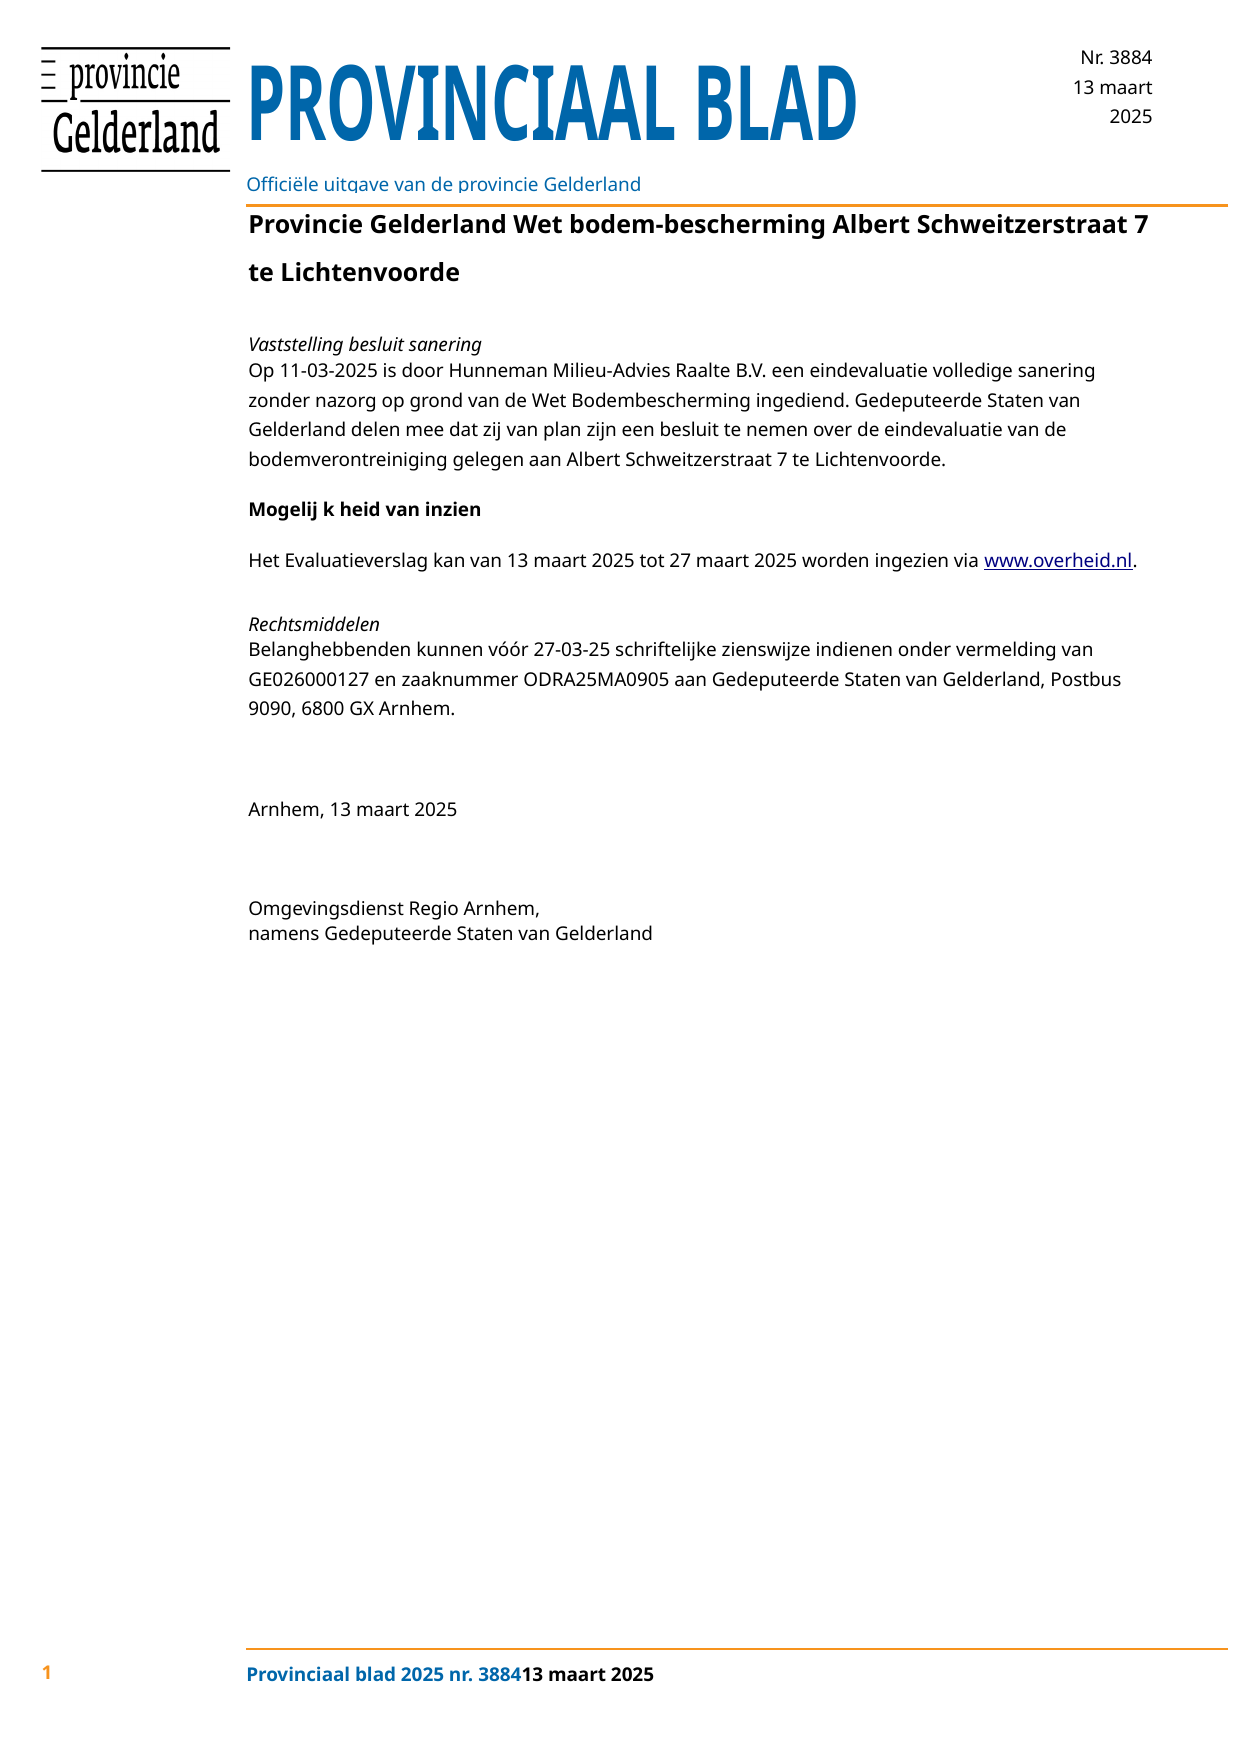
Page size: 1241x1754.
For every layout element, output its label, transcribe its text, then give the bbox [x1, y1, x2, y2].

text Omgevingsdienst Regio Arnhem, [248, 895, 1152, 920]
text Rechtsmiddelen [248, 611, 1152, 636]
text Mogelij k heid van inzien [248, 496, 1152, 522]
text Vaststelling besluit sanering [248, 331, 1152, 357]
text Het Evaluatieverslag kan van 13 maart 2025 tot 27 maart 2025 worden ingezien via www.overheid.nl. [248, 547, 1152, 572]
text Op 11-03-2025 is door Hunneman Milieu-Advies Raalte B.V. een eindevaluatie volledige sanering zonder nazorg op grond van de Wet Bodembescherming ingediend. Gedeputeerde Staten van Gelderland delen mee dat zij van plan zijn een besluit te nemen over de eindevaluatie van de bodemverontreiniging gelegen aan Albert Schweitzerstraat 7 te Lichtenvoorde. [248, 357, 1152, 472]
text Arnhem, 13 maart 2025 [248, 796, 1152, 822]
text Belanghebbenden kunnen vóór 27-03-25 schriftelijke zienswijze indienen onder vermelding van GE026000127 en zaaknummer ODRA25MA0905 aan Gedeputeerde Staten van Gelderland, Postbus 9090, 6800 GX Arnhem. [248, 636, 1152, 721]
picture [41, 47, 231, 172]
text Provincie Gelderland Wet bodem-bescherming Albert Schweitzerstraat 7 te Lichtenvoorde [248, 207, 1152, 288]
text namens Gedeputeerde Staten van Gelderland [248, 920, 1152, 946]
